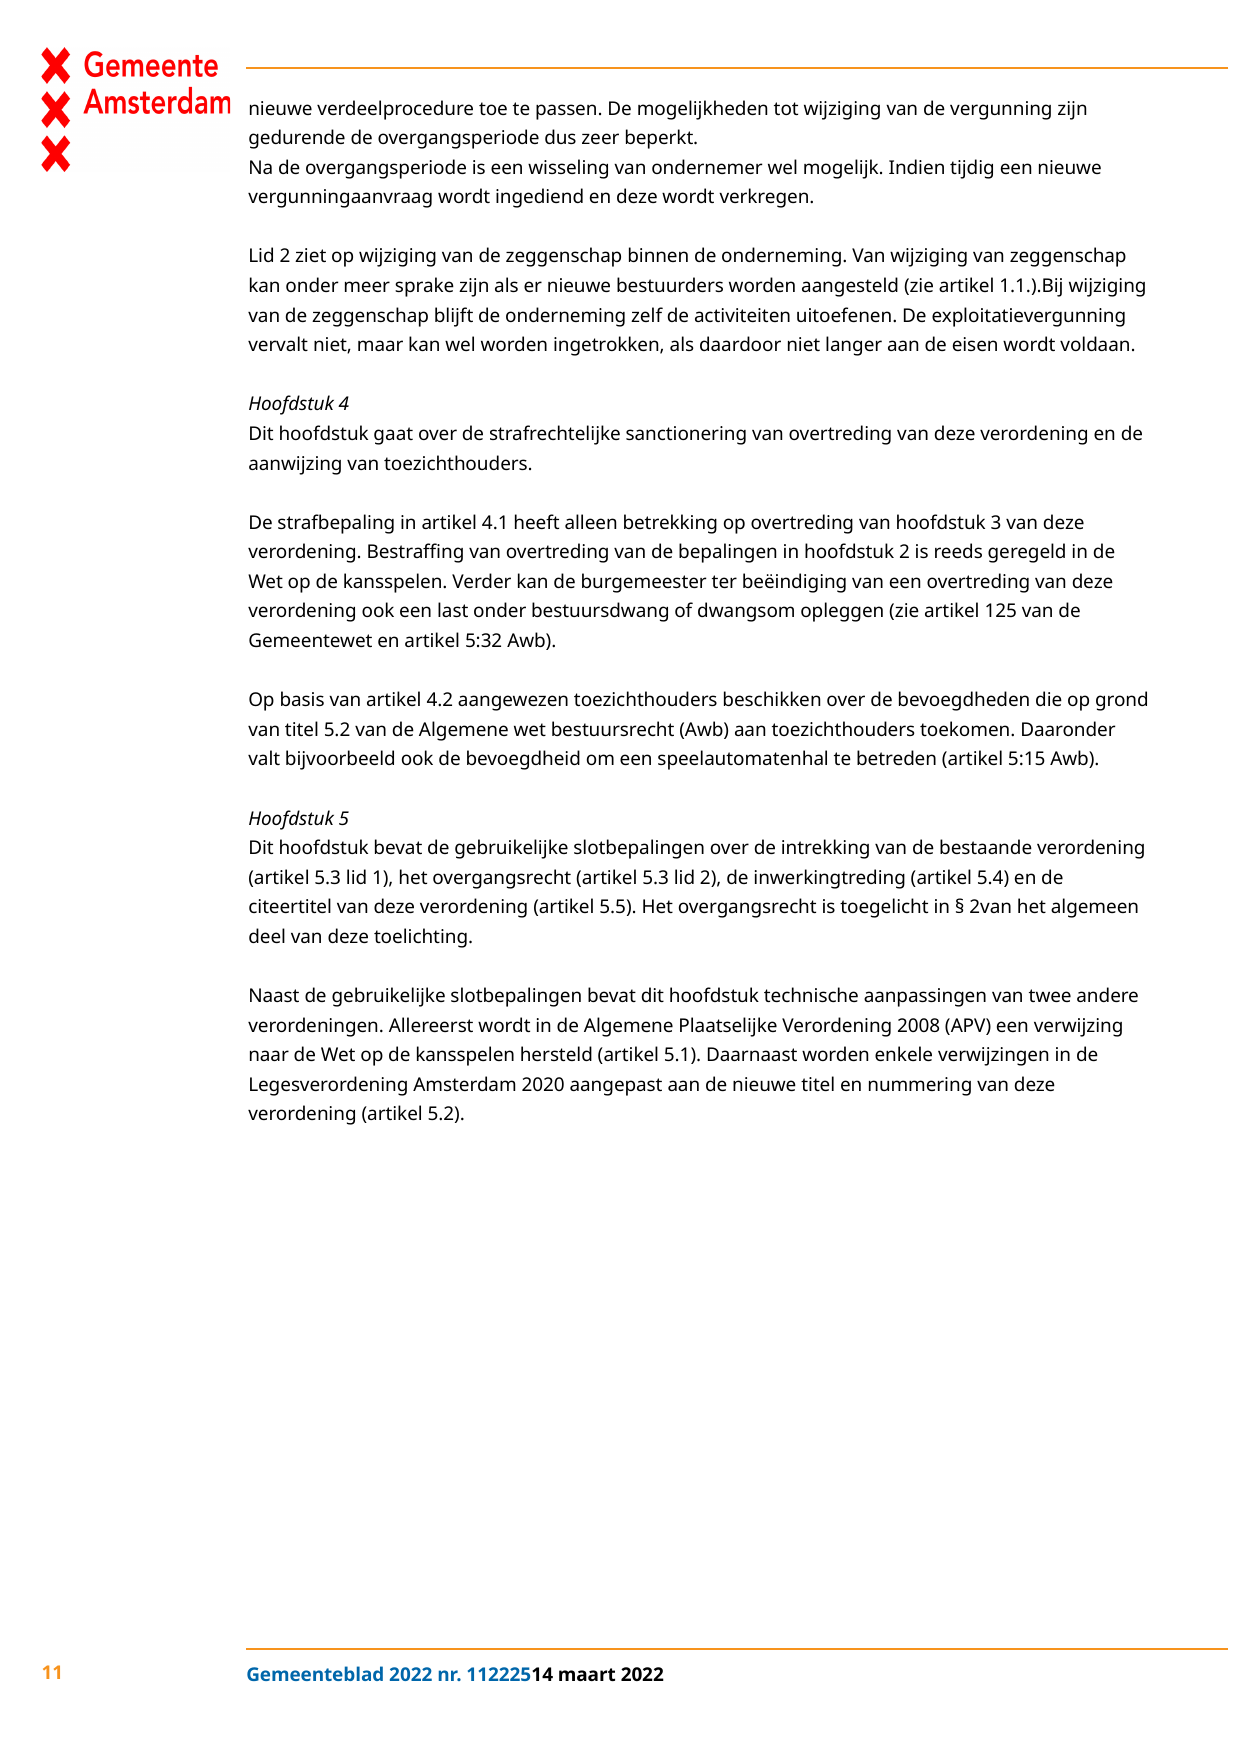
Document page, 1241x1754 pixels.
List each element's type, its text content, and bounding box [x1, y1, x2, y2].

text Hoofdstuk 4 [248, 391, 1152, 416]
text Dit hoofdstuk gaat over de strafrechtelijke sanctionering van overtreding van deze verordening en de aanwijzing van toezichthouders. [248, 420, 1152, 476]
text Naast de gebruikelijke slotbepalingen bevat dit hoofdstuk technische aanpassingen van twee andere verordeningen. Allereerst wordt in de Algemene Plaatselijke Verordening 2008 (APV) een verwijzing naar de Wet op de kansspelen hersteld (artikel 5.1). Daarnaast worden enkele verwijzingen in de Legesverordening Amsterdam 2020 aangepast aan de nieuwe titel en nummering van deze verordening (artikel 5.2). [248, 982, 1152, 1126]
text Op basis van artikel 4.2 aangewezen toezichthouders beschikken over de bevoegdheden die op grond van titel 5.2 van de Algemene wet bestuursrecht (Awb) aan toezichthouders toekomen. Daaronder valt bijvoorbeeld ook de bevoegdheid om een speelautomatenhal te betreden (artikel 5:15 Awb). [248, 686, 1152, 771]
text Hoofdstuk 5 [248, 805, 1152, 831]
text Lid 2 ziet op wijziging van de zeggenschap binnen de onderneming. Van wijziging van zeggenschap kan onder meer sprake zijn als er nieuwe bestuurders worden aangesteld (zie artikel 1.1.).Bij wijziging van de zeggenschap blijft de onderneming zelf de activiteiten uitoefenen. De exploitatievergunning vervalt niet, maar kan wel worden ingetrokken, als daardoor niet langer aan de eisen wordt voldaan. [248, 243, 1152, 357]
text De strafbepaling in artikel 4.1 heeft alleen betrekking op overtreding van hoofdstuk 3 van deze verordening. Bestraffing van overtreding van de bepalingen in hoofdstuk 2 is reeds geregeld in de Wet op de kansspelen. Verder kan de burgemeester ter beëindiging van een overtreding van deze verordening ook een last onder bestuursdwang of dwangsom opleggen (zie artikel 125 van de Gemeentewet en artikel 5:32 Awb). [248, 509, 1152, 653]
text nieuwe verdeelprocedure toe te passen. De mogelijkheden tot wijziging van de vergunning zijn gedurende de overgangsperiode dus zeer beperkt. [248, 95, 1152, 150]
text Dit hoofdstuk bevat de gebruikelijke slotbepalingen over de intrekking van de bestaande verordening (artikel 5.3 lid 1), het overgangsrecht (artikel 5.3 lid 2), de inwerkingtreding (artikel 5.4) en de citeertitel van deze verordening (artikel 5.5). Het overgangsrecht is toegelicht in § 2van het algemeen deel van deze toelichting. [248, 834, 1152, 949]
text Na de overgangsperiode is een wisseling van ondernemer wel mogelijk. Indien tijdig een nieuwe vergunningaanvraag wordt ingediend en deze wordt verkregen. [248, 154, 1152, 209]
picture [41, 47, 231, 172]
